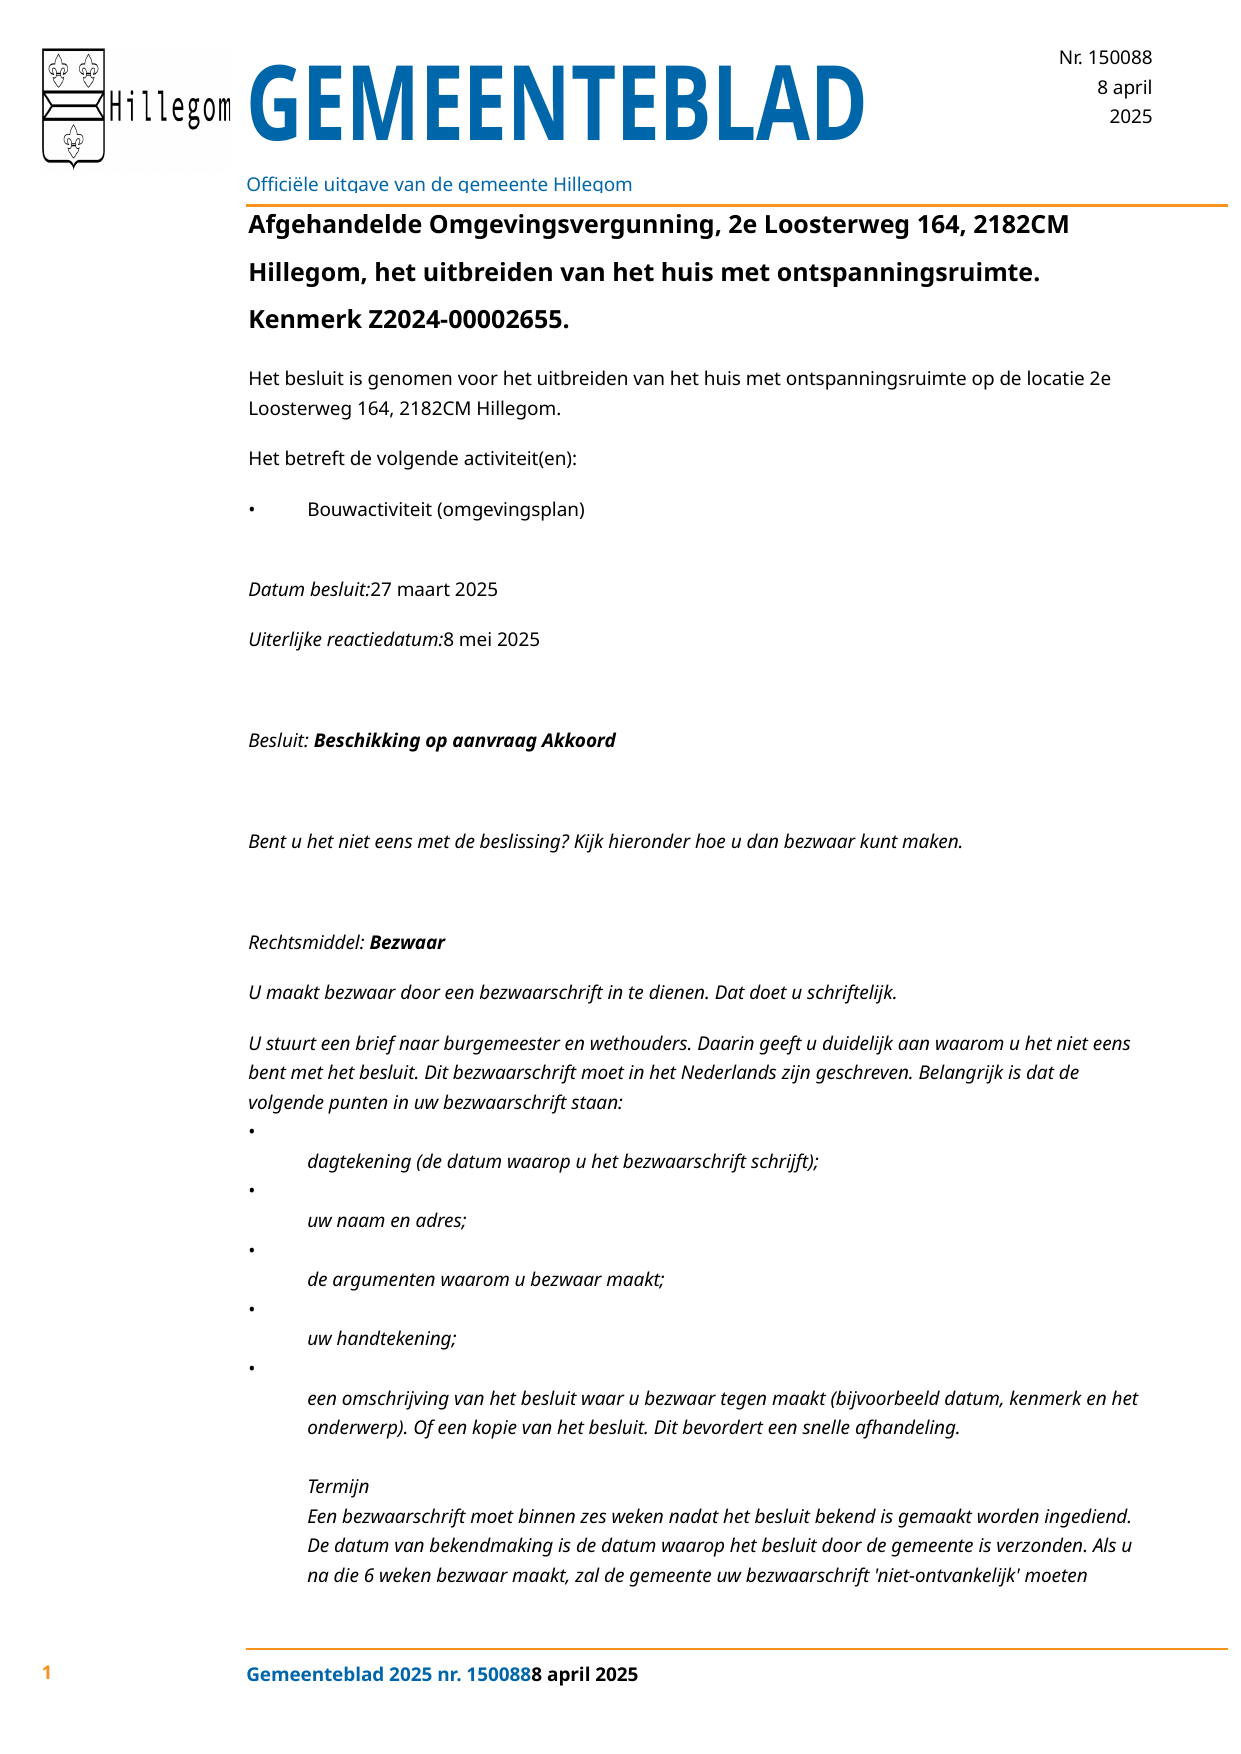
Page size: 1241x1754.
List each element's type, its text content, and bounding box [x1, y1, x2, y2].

text U maakt bezwaar door een bezwaarschrift in te dienen. Dat doet u schriftelijk. [248, 979, 1152, 1005]
text U stuurt een brief naar burgemeester en wethouders. Daarin geeft u duidelijk aan waarom u het niet eens bent met het besluit. Dit bezwaarschrift moet in het Nederlands zijn geschreven. Belangrijk is dat de volgende punten in uw bezwaarschrift staan: [248, 1030, 1152, 1114]
text Rechtsmiddel: Bezwaar [248, 929, 1152, 954]
text Datum besluit:27 maart 2025 [248, 576, 1152, 602]
text Afgehandelde Omgevingsvergunning, 2e Loosterweg 164, 2182CM Hillegom, het uitbreiden van het huis met ontspanningsruimte. Kenmerk Z2024-00002655. [248, 207, 1152, 336]
list de argumenten waarom u bezwaar maakt; [248, 1266, 1152, 1292]
list Termijn [248, 1473, 1152, 1499]
list uw handtekening; [248, 1326, 1152, 1351]
list uw naam en adres; [248, 1207, 1152, 1233]
text Het betreft de volgende activiteit(en): [248, 446, 1152, 471]
list dagtekening (de datum waarop u het bezwaarschrift schrijft); [248, 1148, 1152, 1174]
text Het besluit is genomen voor het uitbreiden van het huis met ontspanningsruimte op de locatie 2e Loosterweg 164, 2182CM Hillegom. [248, 366, 1152, 421]
text Uiterlijke reactiedatum:8 mei 2025 [248, 626, 1152, 652]
list Bouwactiviteit (omgevingsplan) [248, 496, 1152, 522]
text Besluit: Beschikking op aanvraag Akkoord [248, 727, 1152, 753]
text Bent u het niet eens met de beslissing? Kijk hieronder hoe u dan bezwaar kunt maken. [248, 828, 1152, 854]
list Een bezwaarschrift moet binnen zes weken nadat het besluit bekend is gemaakt worden ingediend. De datum van bekendmaking is de datum waarop het besluit door de gemeente is verzonden. Als u na die 6 weken bezwaar maakt, zal de gemeente uw bezwaarschrift 'niet-ontvankelijk' moeten [248, 1503, 1152, 1588]
list een omschrijving van het besluit waar u bezwaar tegen maakt (bijvoorbeeld datum, kenmerk en het onderwerp). Of een kopie van het besluit. Dit bevordert een snelle afhandeling. [248, 1385, 1152, 1440]
picture [41, 47, 231, 172]
